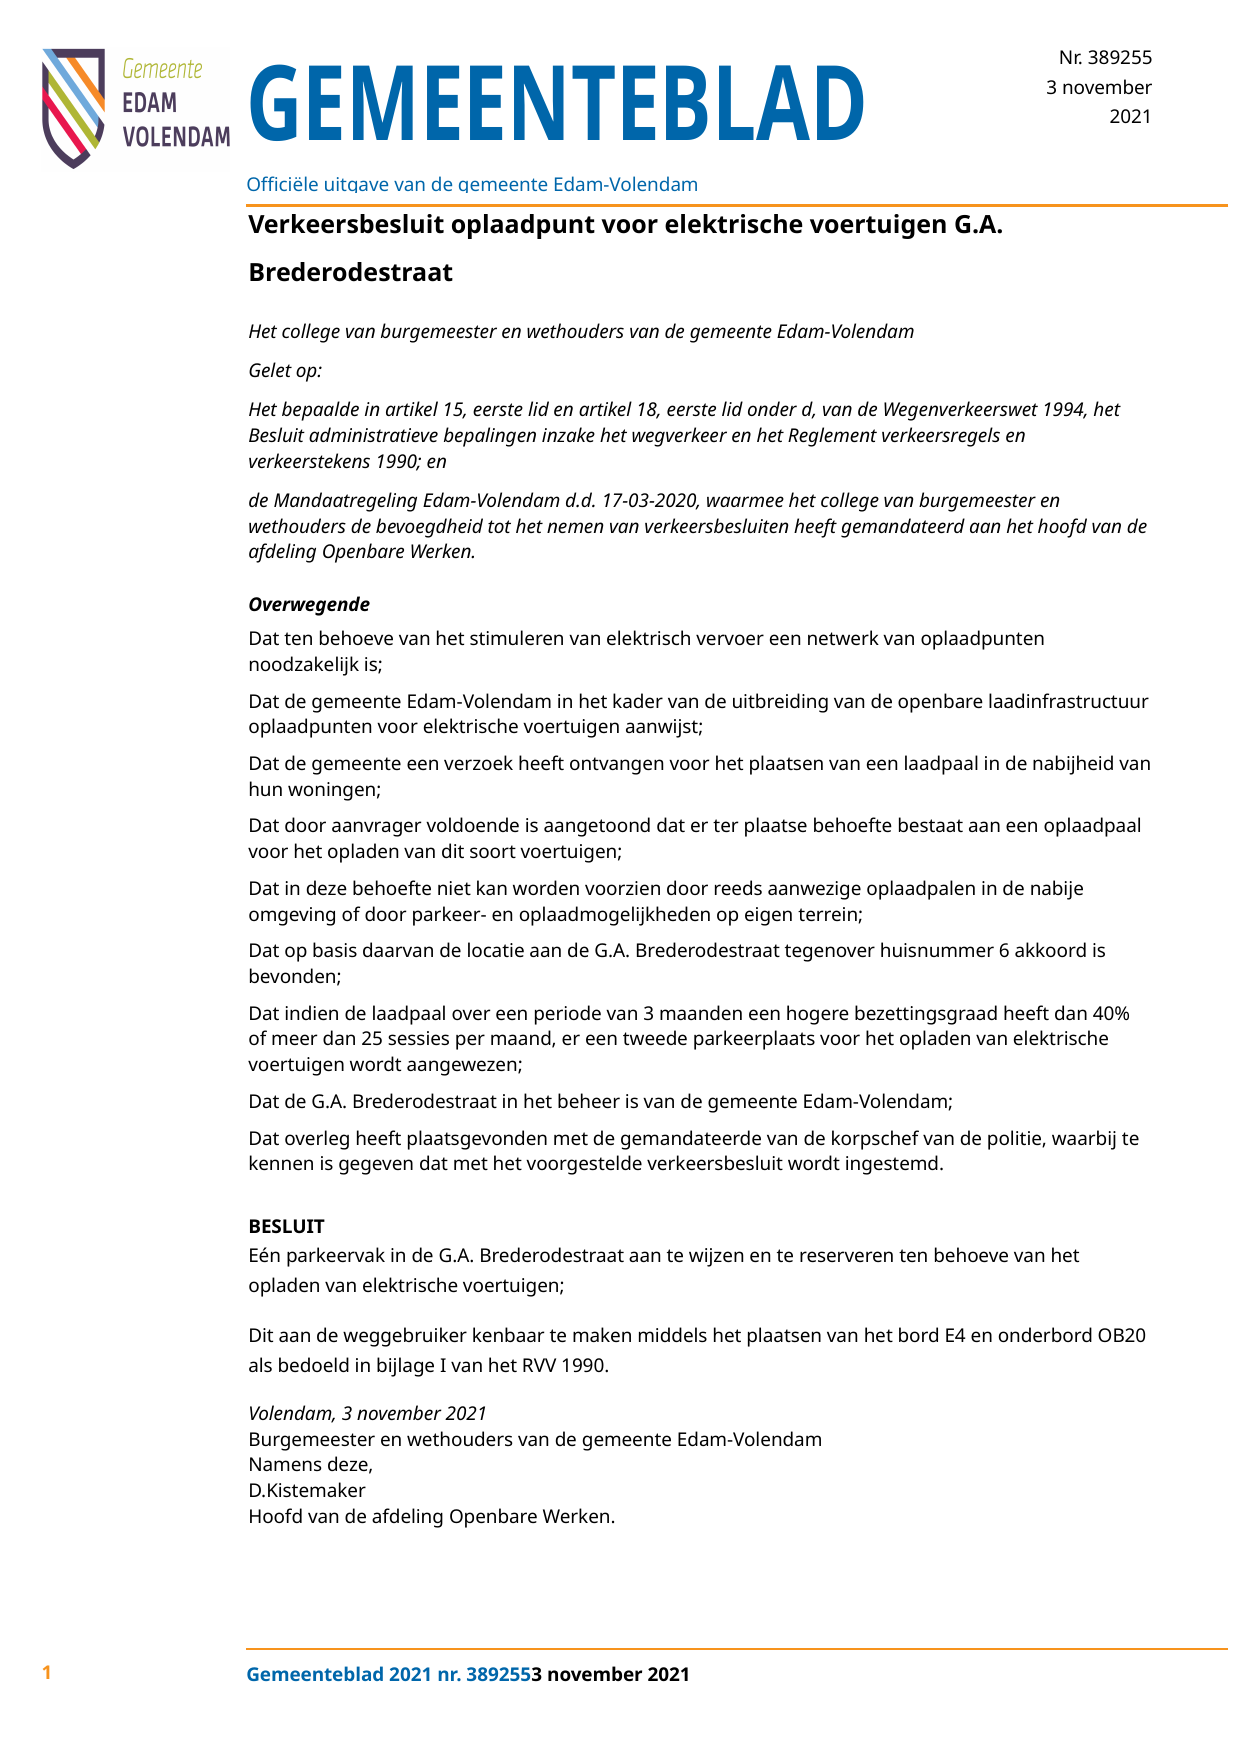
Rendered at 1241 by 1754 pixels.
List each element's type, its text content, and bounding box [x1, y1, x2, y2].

text Dit aan de weggebruiker kenbaar te maken middels het plaatsen van het bord E4 en onderbord OB20 als bedoeld in bijlage I van het RVV 1990. [248, 1323, 1152, 1378]
text Dat door aanvrager voldoende is aangetoond dat er ter plaatse behoefte bestaat aan een oplaadpaal voor het opladen van dit soort voertuigen; [248, 813, 1152, 864]
text Dat de gemeente Edam-Volendam in het kader van de uitbreiding van de openbare laadinfrastructuur oplaadpunten voor elektrische voertuigen aanwijst; [248, 688, 1152, 739]
text Eén parkeervak in de G.A. Brederodestraat aan te wijzen en te reserveren ten behoeve van het opladen van elektrische voertuigen; [248, 1243, 1152, 1298]
text Dat indien de laadpaal over een periode van 3 maanden een hogere bezettingsgraad heeft dan 40% of meer dan 25 sessies per maand, er een tweede parkeerplaats voor het opladen van elektrische voertuigen wordt aangewezen; [248, 1000, 1152, 1077]
text Overwegende [248, 591, 1152, 617]
text Dat de gemeente een verzoek heeft ontvangen voor het plaatsen van een laadpaal in de nabijheid van hun woningen; [248, 750, 1152, 802]
text Gelet op: [248, 357, 1152, 383]
text Het college van burgemeester en wethouders van de gemeente Edam-Volendam [248, 318, 1152, 344]
text Dat de G.A. Brederodestraat in het beheer is van de gemeente Edam-Volendam; [248, 1088, 1152, 1114]
text Volendam, 3 november 2021 [248, 1400, 1152, 1426]
text Dat overleg heeft plaatsgevonden met de gemandateerde van de korpschef van de politie, waarbij te kennen is gegeven dat met het voorgestelde verkeersbesluit wordt ingestemd. [248, 1125, 1152, 1176]
text Dat in deze behoefte niet kan worden voorzien door reeds aanwezige oplaadpalen in de nabije omgeving of door parkeer- en oplaadmogelijkheden op eigen terrein; [248, 875, 1152, 927]
text Hoofd van de afdeling Openbare Werken. [248, 1503, 1152, 1529]
text Verkeersbesluit oplaadpunt voor elektrische voertuigen G.A. Brederodestraat [248, 207, 1152, 288]
text de Mandaatregeling Edam-Volendam d.d. 17-03-2020, waarmee het college van burgemeester en wethouders de bevoegdheid tot het nemen van verkeersbesluiten heeft gemandateerd aan het hoofd van de afdeling Openbare Werken. [248, 487, 1152, 564]
text Het bepaalde in artikel 15, eerste lid en artikel 18, eerste lid onder d, van de Wegenverkeerswet 1994, het Besluit administratieve bepalingen inzake het wegverkeer en het Reglement verkeersregels en verkeerstekens 1990; en [248, 396, 1152, 474]
text D.Kistemaker [248, 1477, 1152, 1503]
picture [41, 47, 231, 172]
text BESLUIT [248, 1213, 1152, 1239]
text Namens deze, [248, 1452, 1152, 1477]
text Dat ten behoeve van het stimuleren van elektrisch vervoer een netwerk van oplaadpunten noodzakelijk is; [248, 626, 1152, 677]
text Burgemeester en wethouders van de gemeente Edam-Volendam [248, 1426, 1152, 1452]
text Dat op basis daarvan de locatie aan de G.A. Brederodestraat tegenover huisnummer 6 akkoord is bevonden; [248, 937, 1152, 989]
